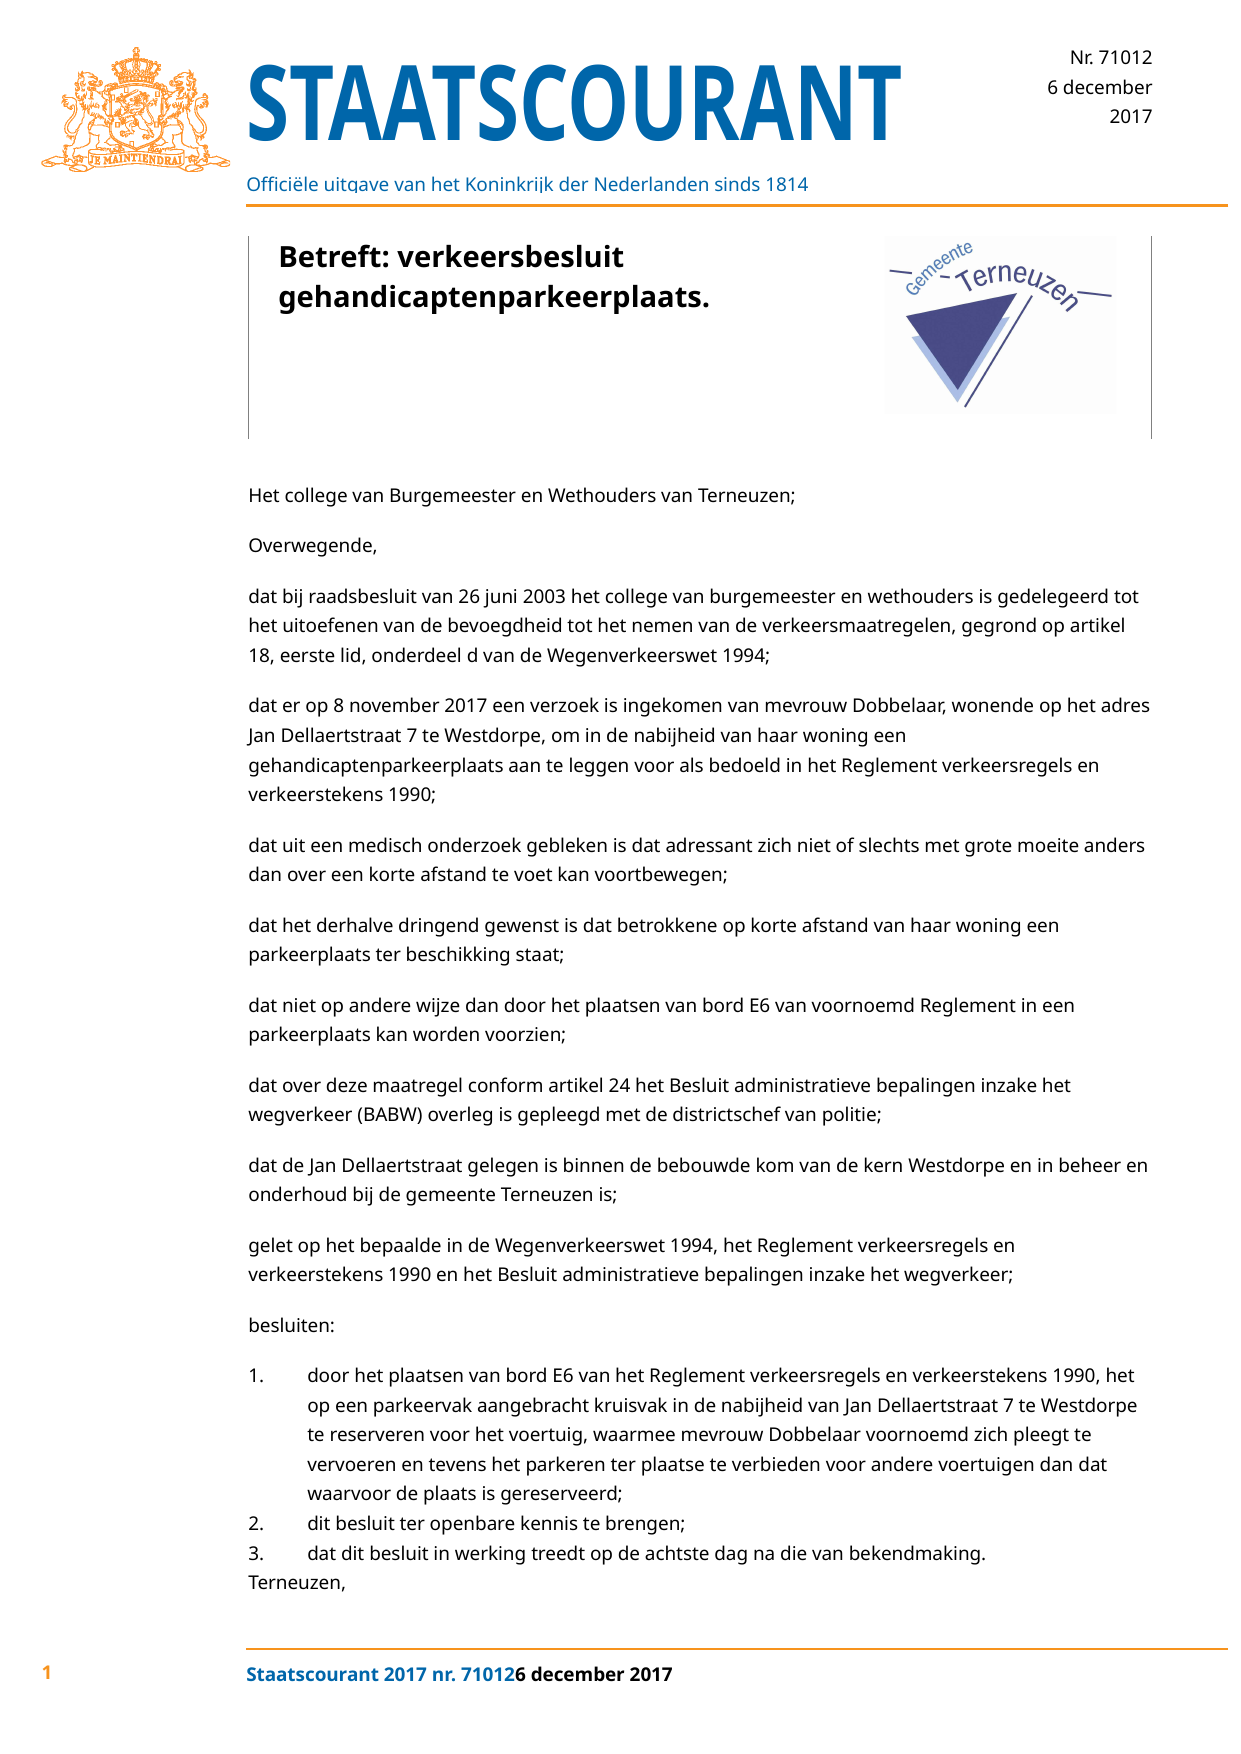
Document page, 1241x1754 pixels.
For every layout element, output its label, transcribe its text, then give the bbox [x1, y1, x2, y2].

table_header [850, 236, 884, 413]
picture [884, 236, 1117, 414]
list dat dit besluit in werking treedt op de achtste dag na die van bekendmaking. [248, 1540, 1152, 1566]
text dat er op 8 november 2017 een verzoek is ingekomen van mevrouw Dobbelaar, wonende op het adres Jan Dellaertstraat 7 te Westdorpe, om in de nabijheid van haar woning een gehandicaptenparkeerplaats aan te leggen voor als bedoeld in het Reglement verkeersregels en verkeerstekens 1990; [248, 693, 1152, 807]
text Overwegende, [248, 533, 1152, 558]
text dat uit een medisch onderzoek gebleken is dat adressant zich niet of slechts met grote moeite anders dan over een korte afstand te voet kan voortbewegen; [248, 832, 1152, 887]
text Het college van Burgemeester en Wethouders van Terneuzen; [248, 482, 1152, 508]
list door het plaatsen van bord E6 van het Reglement verkeersregels en verkeerstekens 1990, het op een parkeervak aangebracht kruisvak in de nabijheid van Jan Dellaertstraat 7 te Westdorpe te reserveren voor het voertuig, waarmee mevrouw Dobbelaar voornoemd zich pleegt te vervoeren en tevens het parkeren ter plaatse te verbieden voor andere voertuigen dan dat waarvoor de plaats is gereserveerd; [248, 1362, 1152, 1506]
text gelet op het bepaalde in de Wegenverkeerswet 1994, het Reglement verkeersregels en verkeerstekens 1990 en het Besluit administratieve bepalingen inzake het wegverkeer; [248, 1232, 1152, 1287]
text dat het derhalve dringend gewenst is dat betrokkene op korte afstand van haar woning een parkeerplaats ter beschikking staat; [248, 912, 1152, 967]
text dat niet op andere wijze dan door het plaatsen van bord E6 van voornoemd Reglement in een parkeerplaats kan worden voorzien; [248, 992, 1152, 1047]
table_header [1117, 236, 1151, 413]
list dit besluit ter openbare kennis te brengen; [248, 1510, 1152, 1536]
table_header Betreft: verkeersbesluit gehandicaptenparkeerplaats. [249, 236, 850, 439]
text dat de Jan Dellaertstraat gelegen is binnen de bebouwde kom van de kern Westdorpe en in beheer en onderhoud bij de gemeente Terneuzen is; [248, 1152, 1152, 1207]
text dat over deze maatregel conform artikel 24 het Besluit administratieve bepalingen inzake het wegverkeer (BABW) overleg is gepleegd met de districtschef van politie; [248, 1072, 1152, 1127]
text besluiten: [248, 1312, 1152, 1338]
text Terneuzen, [248, 1569, 1152, 1595]
picture [41, 47, 231, 172]
text dat bij raadsbesluit van 26 juni 2003 het college van burgemeester en wethouders is gedelegeerd tot het uitoefenen van de bevoegdheid tot het nemen van de verkeersmaatregelen, gegrond op artikel 18, eerste lid, onderdeel d van de Wegenverkeerswet 1994; [248, 583, 1152, 668]
table_header [850, 414, 1151, 439]
